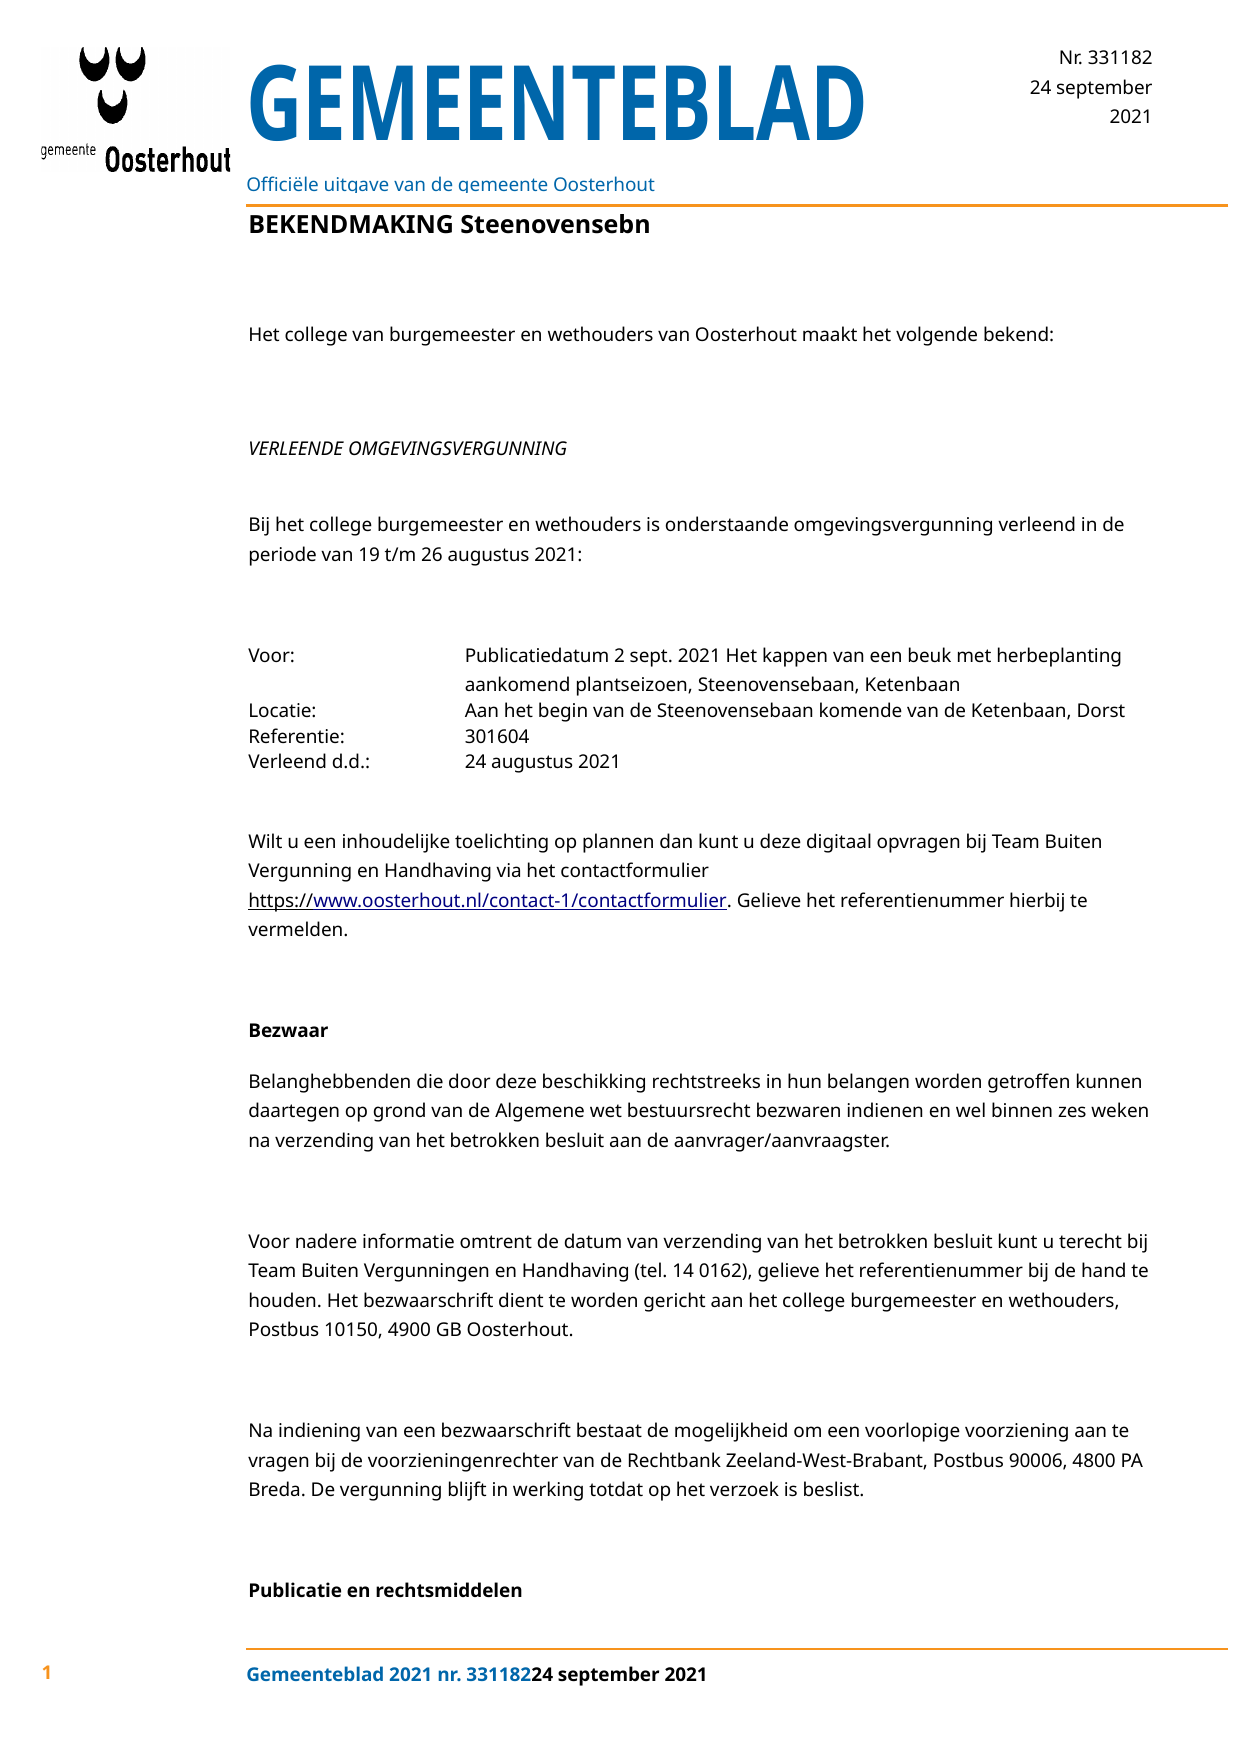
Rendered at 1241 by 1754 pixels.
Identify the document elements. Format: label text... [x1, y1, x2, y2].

table_cell 24 augustus 2021 [465, 749, 1152, 774]
text Voor nadere informatie omtrent de datum van verzending van het betrokken besluit kunt u terecht bij Team Buiten Vergunningen en Handhaving (tel. 14 0162), gelieve het referentienummer bij de hand te houden. Het bezwaarschrift dient te worden gericht aan het college burgemeester en wethouders, Postbus 10150, 4900 GB Oosterhout. [248, 1228, 1152, 1342]
table_header Publicatiedatum 2 sept. 2021 Het kappen van een beuk met herbeplanting aankomend plantseizoen, Steenovensebaan, Ketenbaan [465, 642, 1152, 697]
text Belanghebbenden die door deze beschikking rechtstreeks in hun belangen worden getroffen kunnen daartegen op grond van de Algemene wet bestuursrecht bezwaren indienen en wel binnen zes weken na verzending van het betrokken besluit aan de aanvrager/aanvraagster. [248, 1068, 1152, 1153]
text Na indiening van een bezwaarschrift bestaat de mogelijkheid om een voorlopige voorziening aan te vragen bij de voorzieningenrechter van de Rechtbank Zeeland-West-Brabant, Postbus 90006, 4800 PA Breda. De vergunning blijft in werking totdat op het verzoek is beslist. [248, 1417, 1152, 1502]
table_cell 301604 [465, 723, 1152, 748]
picture [41, 47, 231, 172]
table_header Voor: [248, 642, 464, 697]
text Bij het college burgemeester en wethouders is onderstaande omgevingsvergunning verleend in de periode van 19 t/m 26 augustus 2021: [248, 511, 1152, 567]
text Het college van burgemeester en wethouders van Oosterhout maakt het volgende bekend: [248, 321, 1152, 346]
table_cell Aan het begin van de Steenovensebaan komende van de Ketenbaan, Dorst [465, 697, 1152, 723]
text Wilt u een inhoudelijke toelichting op plannen dan kunt u deze digitaal opvragen bij Team Buiten Vergunning en Handhaving via het contactformulier https://www.oosterhout.nl/contact-1/contactformulier. Gelieve het referentienummer hierbij te vermelden. [248, 828, 1152, 942]
text BEKENDMAKING Steenovensebn [248, 207, 1152, 241]
table_cell Locatie: [248, 697, 464, 723]
text Bezwaar [248, 1017, 1152, 1043]
text Publicatie en rechtsmiddelen [248, 1577, 1152, 1603]
text VERLEENDE OMGEVINGSVERGUNNING [248, 435, 1152, 461]
table_cell Referentie: [248, 723, 464, 748]
table_cell Verleend d.d.: [248, 749, 464, 774]
